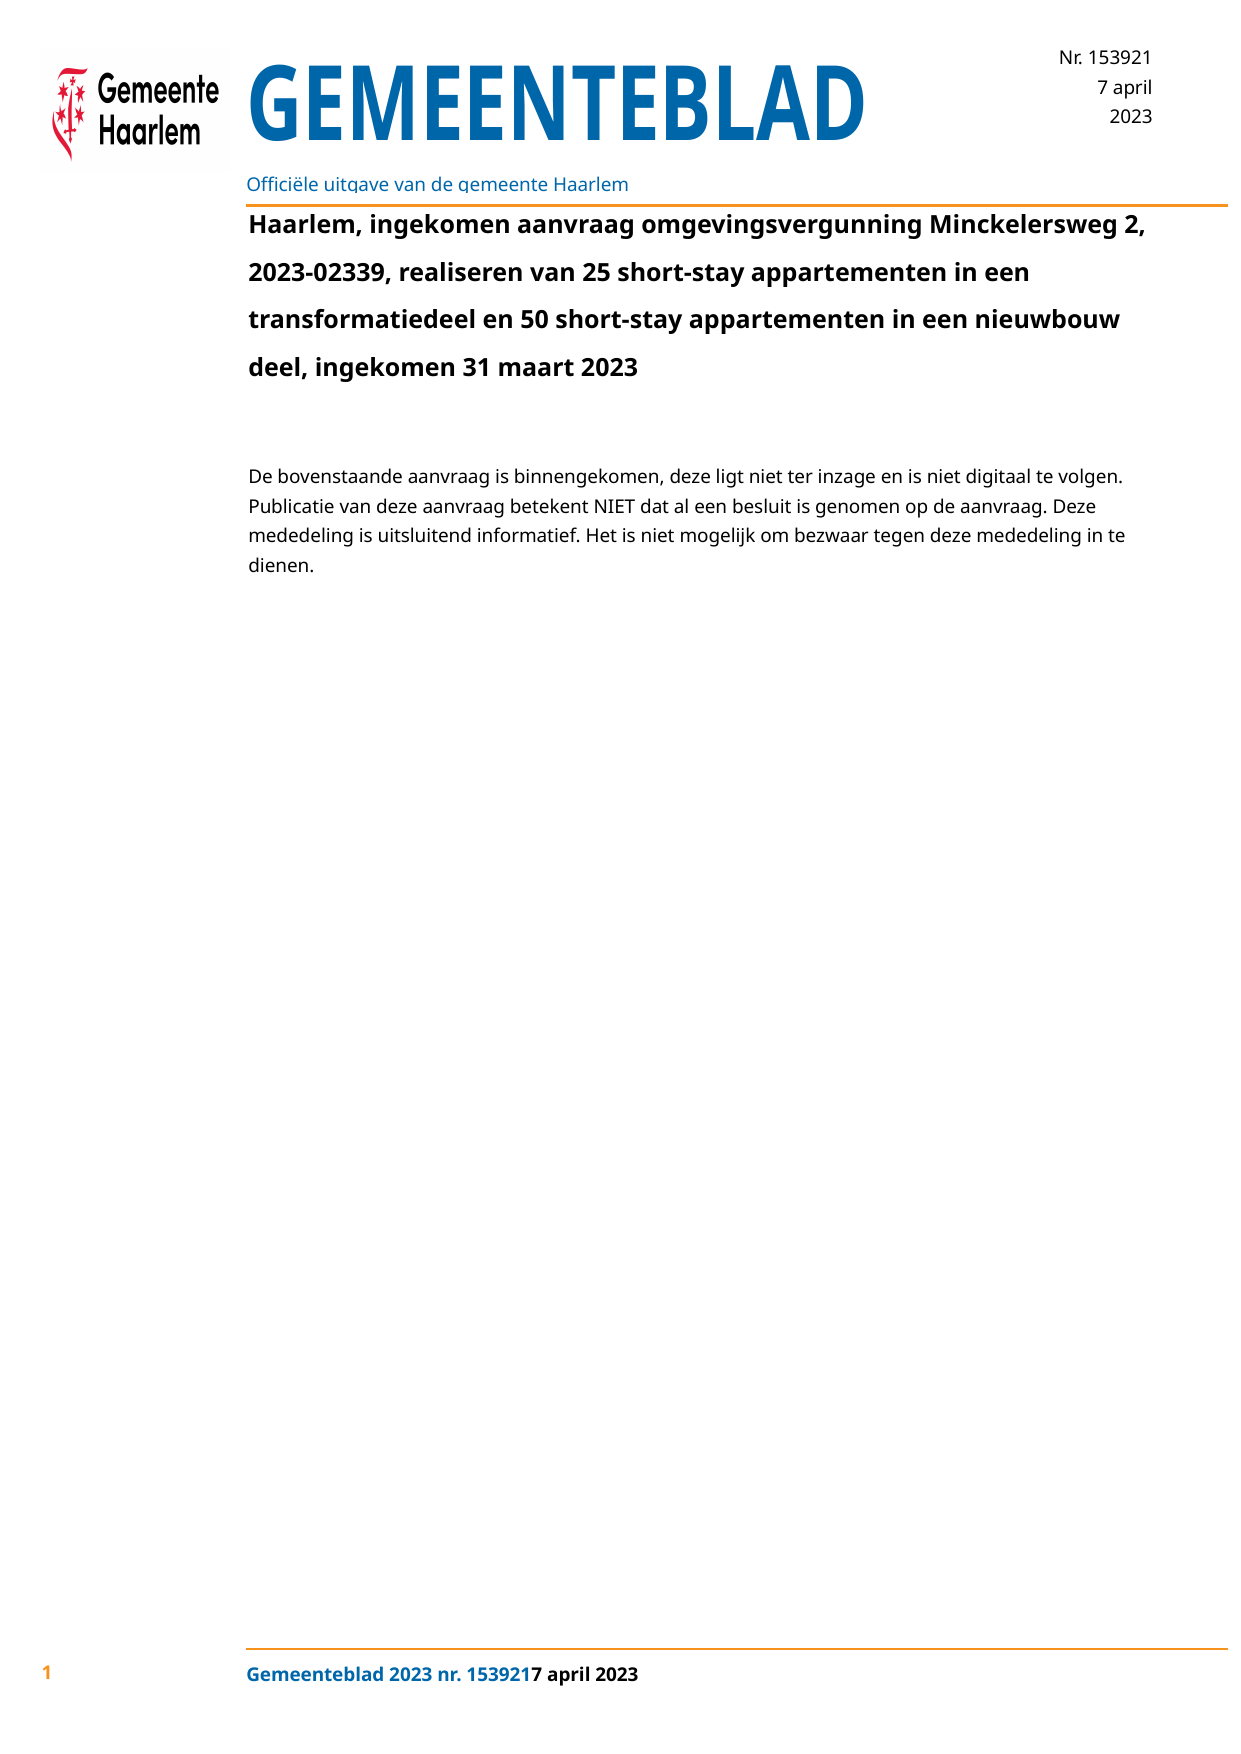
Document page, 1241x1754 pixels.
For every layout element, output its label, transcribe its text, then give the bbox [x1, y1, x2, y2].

text De bovenstaande aanvraag is binnengekomen, deze ligt niet ter inzage en is niet digitaal te volgen. Publicatie van deze aanvraag betekent NIET dat al een besluit is genomen op de aanvraag. Deze mededeling is uitsluitend informatief. Het is niet mogelijk om bezwaar tegen deze mededeling in te dienen. [248, 463, 1152, 578]
text Haarlem, ingekomen aanvraag omgevingsvergunning Minckelersweg 2, 2023-02339, realiseren van 25 short-stay appartementen in een transformatiedeel en 50 short-stay appartementen in een nieuwbouw deel, ingekomen 31 maart 2023 [248, 207, 1152, 384]
picture [41, 47, 231, 172]
